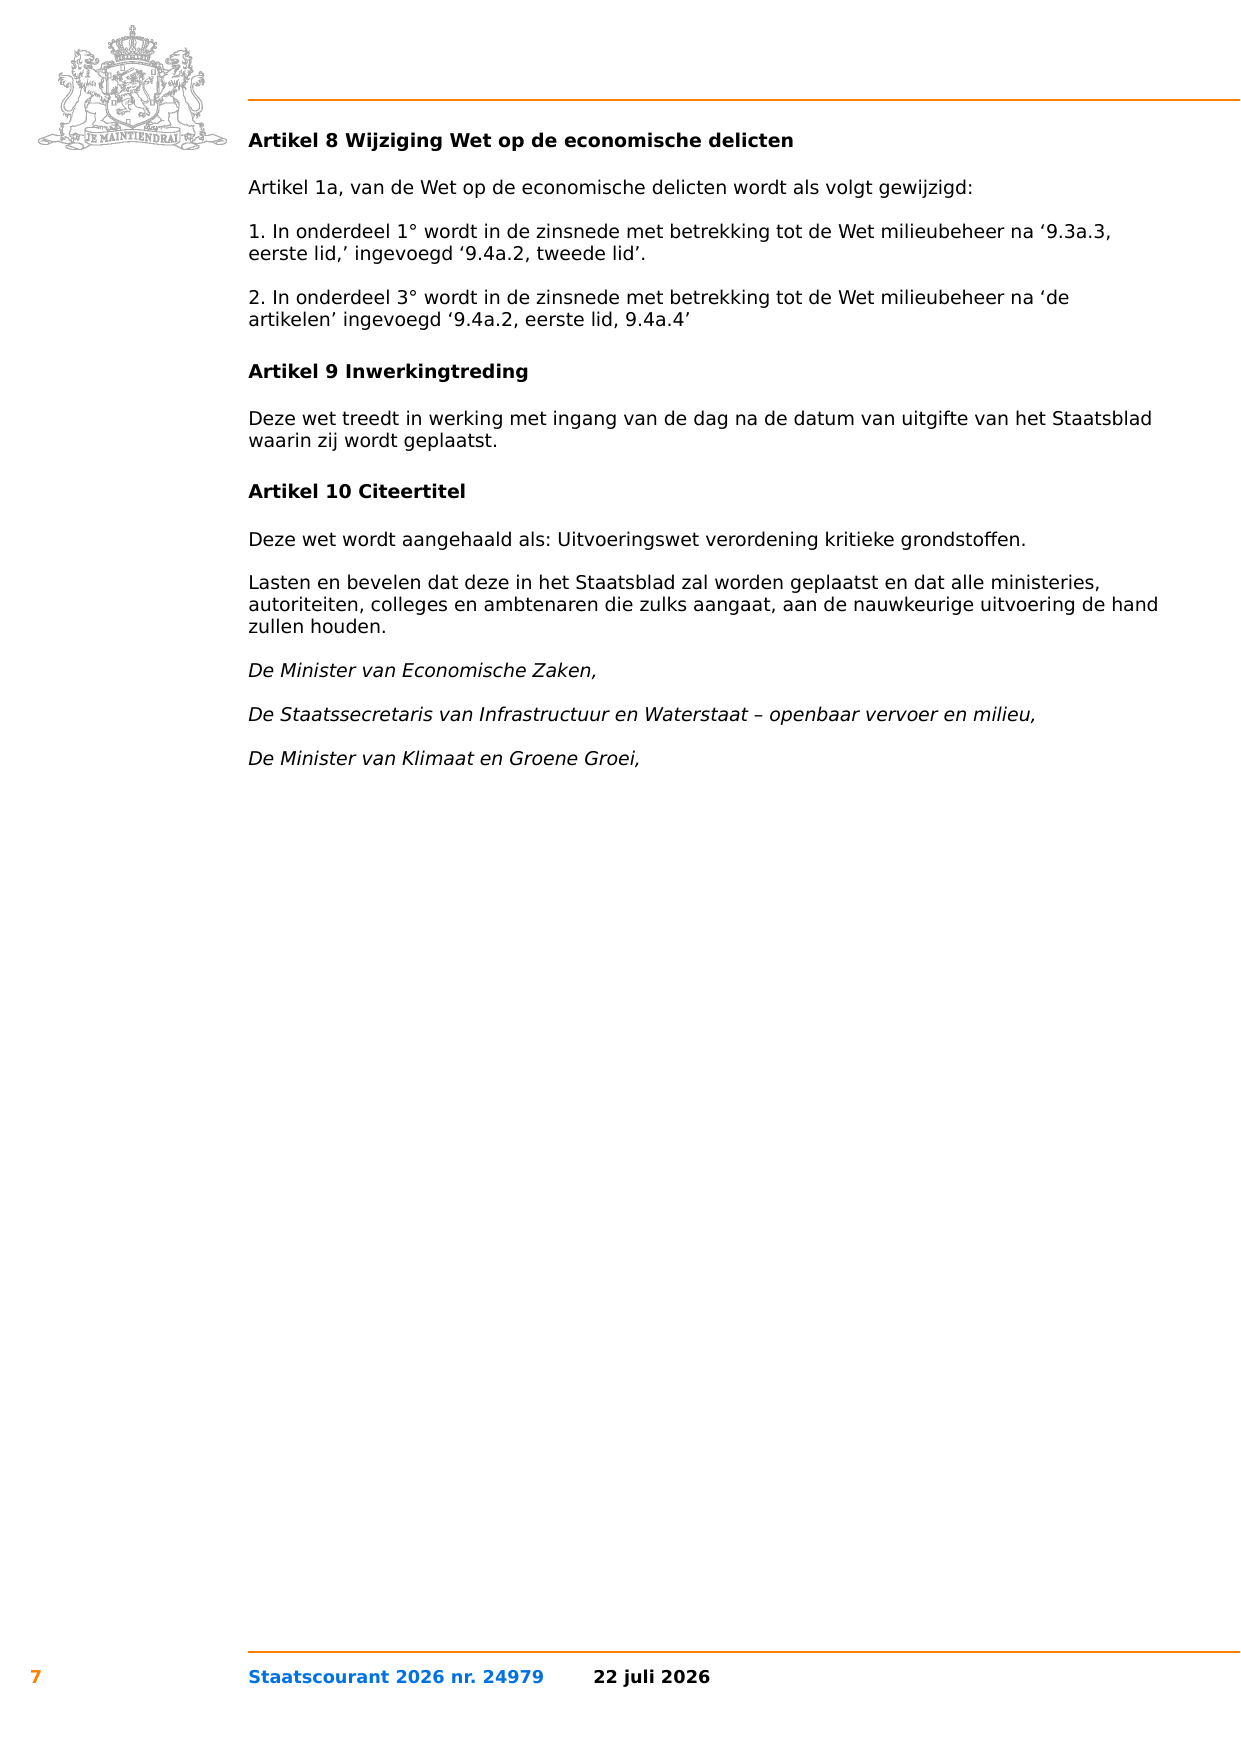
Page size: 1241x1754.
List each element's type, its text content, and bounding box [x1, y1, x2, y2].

text De Staatssecretaris van Infrastructuur en Waterstaat – openbaar vervoer en milieu, [248, 704, 1163, 726]
text 2. In onderdeel 3° wordt in de zinsnede met betrekking tot de Wet milieubeheer na ‘de artikelen’ ingevoegd ‘9.4a.2, eerste lid, 9.4a.4’ [248, 287, 1163, 331]
text Deze wet treedt in werking met ingang van de dag na de datum van uitgifte van het Staatsblad waarin zij wordt geplaatst. [248, 407, 1163, 451]
text De Minister van Klimaat en Groene Groei, [248, 748, 1163, 770]
subtitle Artikel 10 Citeertitel [248, 481, 1163, 503]
text Deze wet wordt aangehaald als: Uitvoeringswet verordening kritieke grondstoffen. [248, 528, 1163, 550]
text Lasten en bevelen dat deze in het Staatsblad zal worden geplaatst en dat alle ministeries, autoriteiten, colleges en ambtenaren die zulks aangaat, aan de nauwkeurige uitvoering de hand zullen houden. [248, 572, 1163, 638]
text Artikel 1a, van de Wet op de economische delicten wordt als volgt gewijzigd: [248, 177, 1163, 199]
subtitle Artikel 9 Inwerkingtreding [248, 361, 1163, 382]
picture [38, 25, 227, 150]
text 1. In onderdeel 1° wordt in de zinsnede met betrekking tot de Wet milieubeheer na ‘9.3a.3, eerste lid,’ ingevoegd ‘9.4a.2, tweede lid’. [248, 221, 1163, 265]
text De Minister van Economische Zaken, [248, 660, 1163, 682]
subtitle Artikel 8 Wijziging Wet op de economische delicten [248, 130, 1163, 152]
